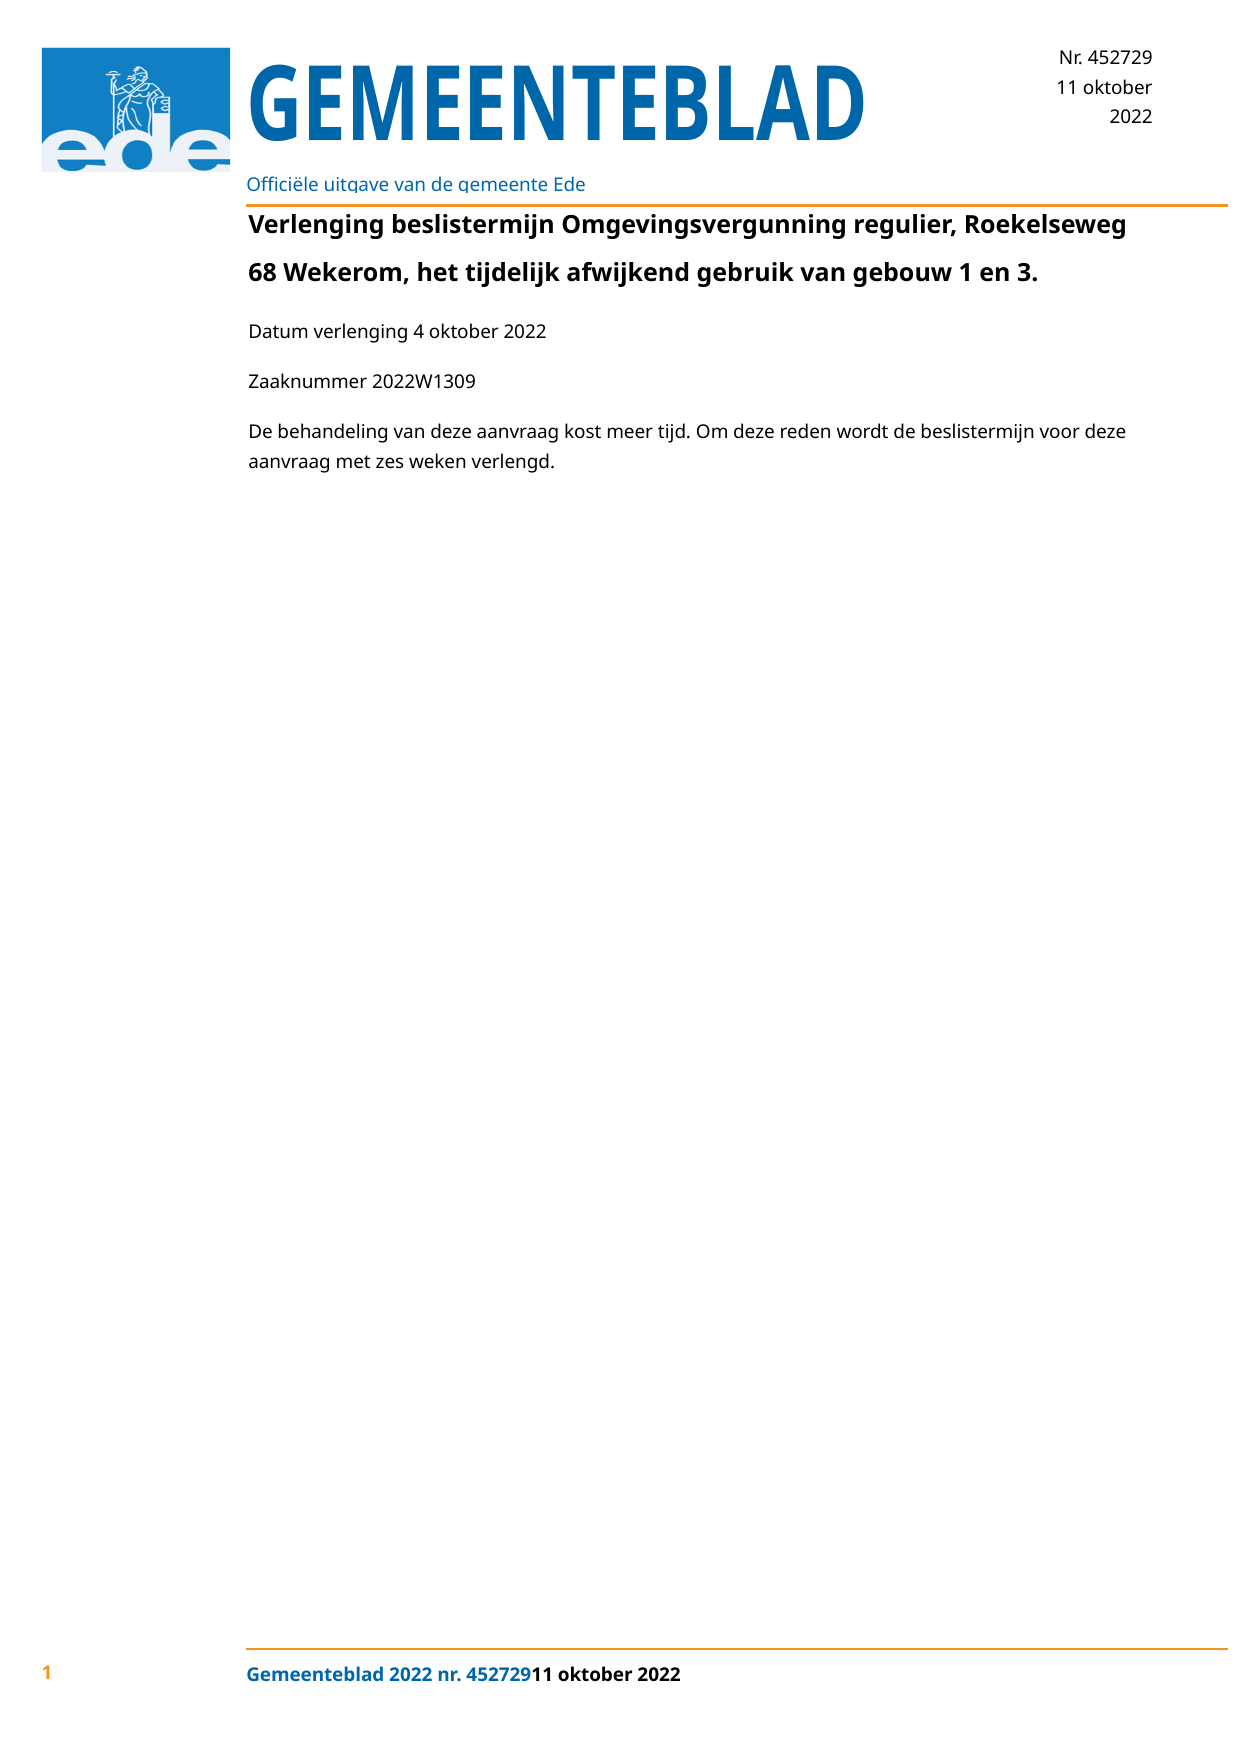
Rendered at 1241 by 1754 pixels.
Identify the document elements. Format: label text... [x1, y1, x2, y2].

text De behandeling van deze aanvraag kost meer tijd. Om deze reden wordt de beslistermijn voor deze aanvraag met zes weken verlengd. [248, 419, 1152, 474]
picture [41, 47, 231, 172]
text Datum verlenging 4 oktober 2022 [248, 318, 1152, 344]
text Zaaknummer 2022W1309 [248, 368, 1152, 394]
text Verlenging beslistermijn Omgevingsvergunning regulier, Roekelseweg 68 Wekerom, het tijdelijk afwijkend gebruik van gebouw 1 en 3. [248, 207, 1152, 288]
